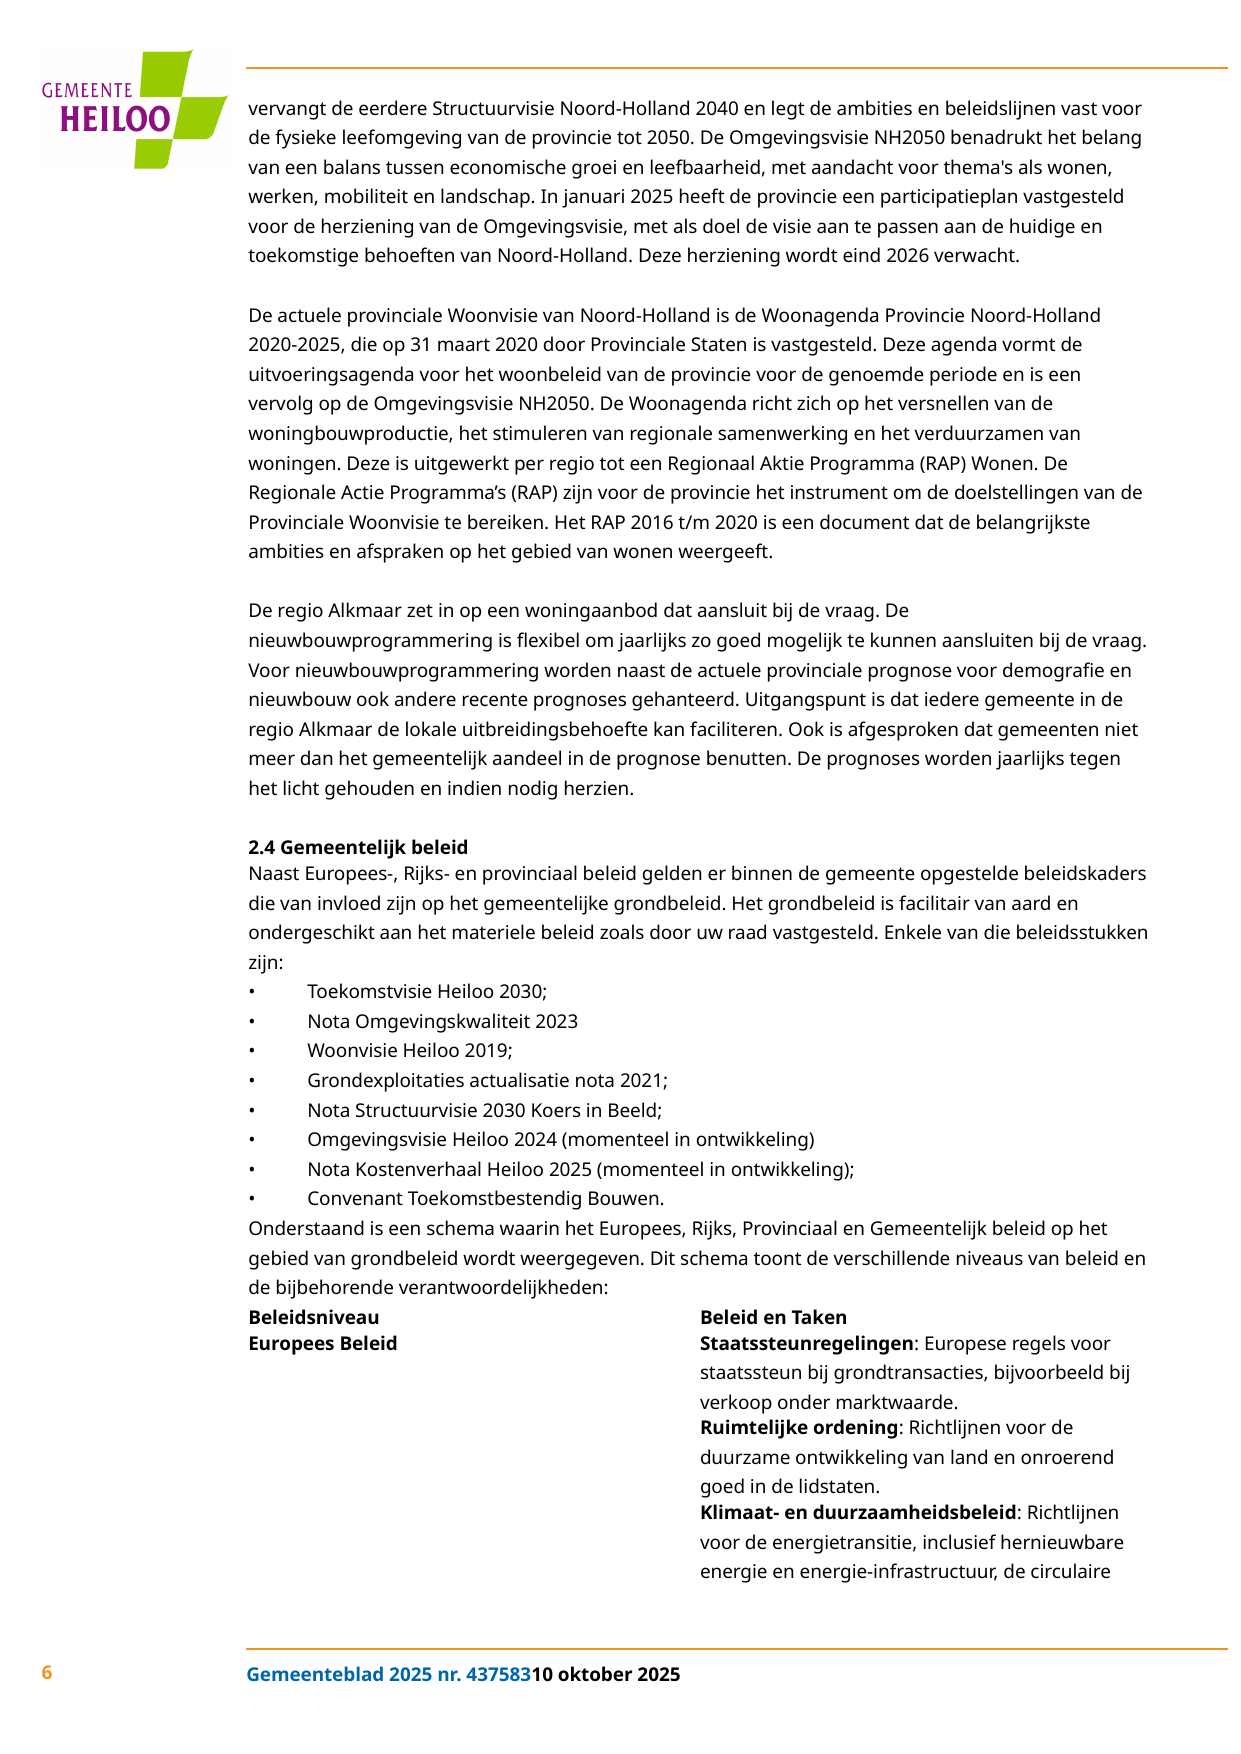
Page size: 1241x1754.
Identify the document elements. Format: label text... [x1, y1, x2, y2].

text 2.4 Gemeentelijk beleid [248, 834, 1152, 860]
list Convenant Toekomstbestendig Bouwen. [248, 1186, 1152, 1211]
table_cell Europees Beleid [248, 1330, 700, 1583]
table_cell Staatssteunregelingen: Europese regels voor staatssteun bij grondtransacties, bijvoorbeeld bij verkoop onder marktwaarde. [700, 1330, 1152, 1414]
table_cell Ruimtelijke ordening: Richtlijnen voor de duurzame ontwikkeling van land en onroerend goed in de lidstaten. [700, 1415, 1152, 1499]
list Nota Omgevingskwaliteit 2023 [248, 1008, 1152, 1034]
text vervangt de eerdere Structuurvisie Noord-Holland 2040 en legt de ambities en beleidslijnen vast voor de fysieke leefomgeving van de provincie tot 2050. De Omgevingsvisie NH2050 benadrukt het belang van een balans tussen economische groei en leefbaarheid, met aandacht voor thema's als wonen, werken, mobiliteit en landschap. In januari 2025 heeft de provincie een participatieplan vastgesteld voor de herziening van de Omgevingsvisie, met als doel de visie aan te passen aan de huidige en toekomstige behoeften van Noord-Holland. Deze herziening wordt eind 2026 verwacht. [248, 95, 1152, 268]
list Nota Kostenverhaal Heiloo 2025 (momenteel in ontwikkeling); [248, 1156, 1152, 1182]
table_header Beleidsniveau [248, 1304, 700, 1330]
list Nota Structuurvisie 2030 Koers in Beeld; [248, 1097, 1152, 1122]
text Naast Europees-, Rijks- en provinciaal beleid gelden er binnen de gemeente opgestelde beleidskaders die van invloed zijn op het gemeentelijke grondbeleid. Het grondbeleid is facilitair van aard en ondergeschikt aan het materiele beleid zoals door uw raad vastgesteld. Enkele van die beleidsstukken zijn: [248, 860, 1152, 974]
picture [41, 47, 231, 172]
list Grondexploitaties actualisatie nota 2021; [248, 1067, 1152, 1093]
table_header Beleid en Taken [700, 1304, 1152, 1330]
text De regio Alkmaar zet in op een woningaanbod dat aansluit bij de vraag. De nieuwbouwprogrammering is flexibel om jaarlijks zo goed mogelijk te kunnen aansluiten bij de vraag. Voor nieuwbouwprogrammering worden naast de actuele provinciale prognose voor demografie en nieuwbouw ook andere recente prognoses gehanteerd. Uitgangspunt is dat iedere gemeente in de regio Alkmaar de lokale uitbreidingsbehoefte kan faciliteren. Ook is afgesproken dat gemeenten niet meer dan het gemeentelijk aandeel in de prognose benutten. De prognoses worden jaarlijks tegen het licht gehouden en indien nodig herzien. [248, 598, 1152, 801]
list Woonvisie Heiloo 2019; [248, 1038, 1152, 1063]
list Omgevingsvisie Heiloo 2024 (momenteel in ontwikkeling) [248, 1126, 1152, 1152]
table_cell Klimaat- en duurzaamheidsbeleid: Richtlijnen voor de energietransitie, inclusief hernieuwbare energie en energie-infrastructuur, de circulaire [700, 1500, 1152, 1583]
list Toekomstvisie Heiloo 2030; [248, 978, 1152, 1004]
text Onderstaand is een schema waarin het Europees, Rijks, Provinciaal en Gemeentelijk beleid op het gebied van grondbeleid wordt weergegeven. Dit schema toont de verschillende niveaus van beleid en de bijbehorende verantwoordelijkheden: [248, 1215, 1152, 1300]
text De actuele provinciale Woonvisie van Noord-Holland is de Woonagenda Provincie Noord-Holland 2020-2025, die op 31 maart 2020 door Provinciale Staten is vastgesteld. Deze agenda vormt de uitvoeringsagenda voor het woonbeleid van de provincie voor de genoemde periode en is een vervolg op de Omgevingsvisie NH2050. De Woonagenda richt zich op het versnellen van de woningbouwproductie, het stimuleren van regionale samenwerking en het verduurzamen van woningen. Deze is uitgewerkt per regio tot een Regionaal Aktie Programma (RAP) Wonen. De Regionale Actie Programma’s (RAP) zijn voor de provincie het instrument om de doelstellingen van de Provinciale Woonvisie te bereiken. Het RAP 2016 t/m 2020 is een document dat de belangrijkste ambities en afspraken op het gebied van wonen weergeeft. [248, 302, 1152, 564]
